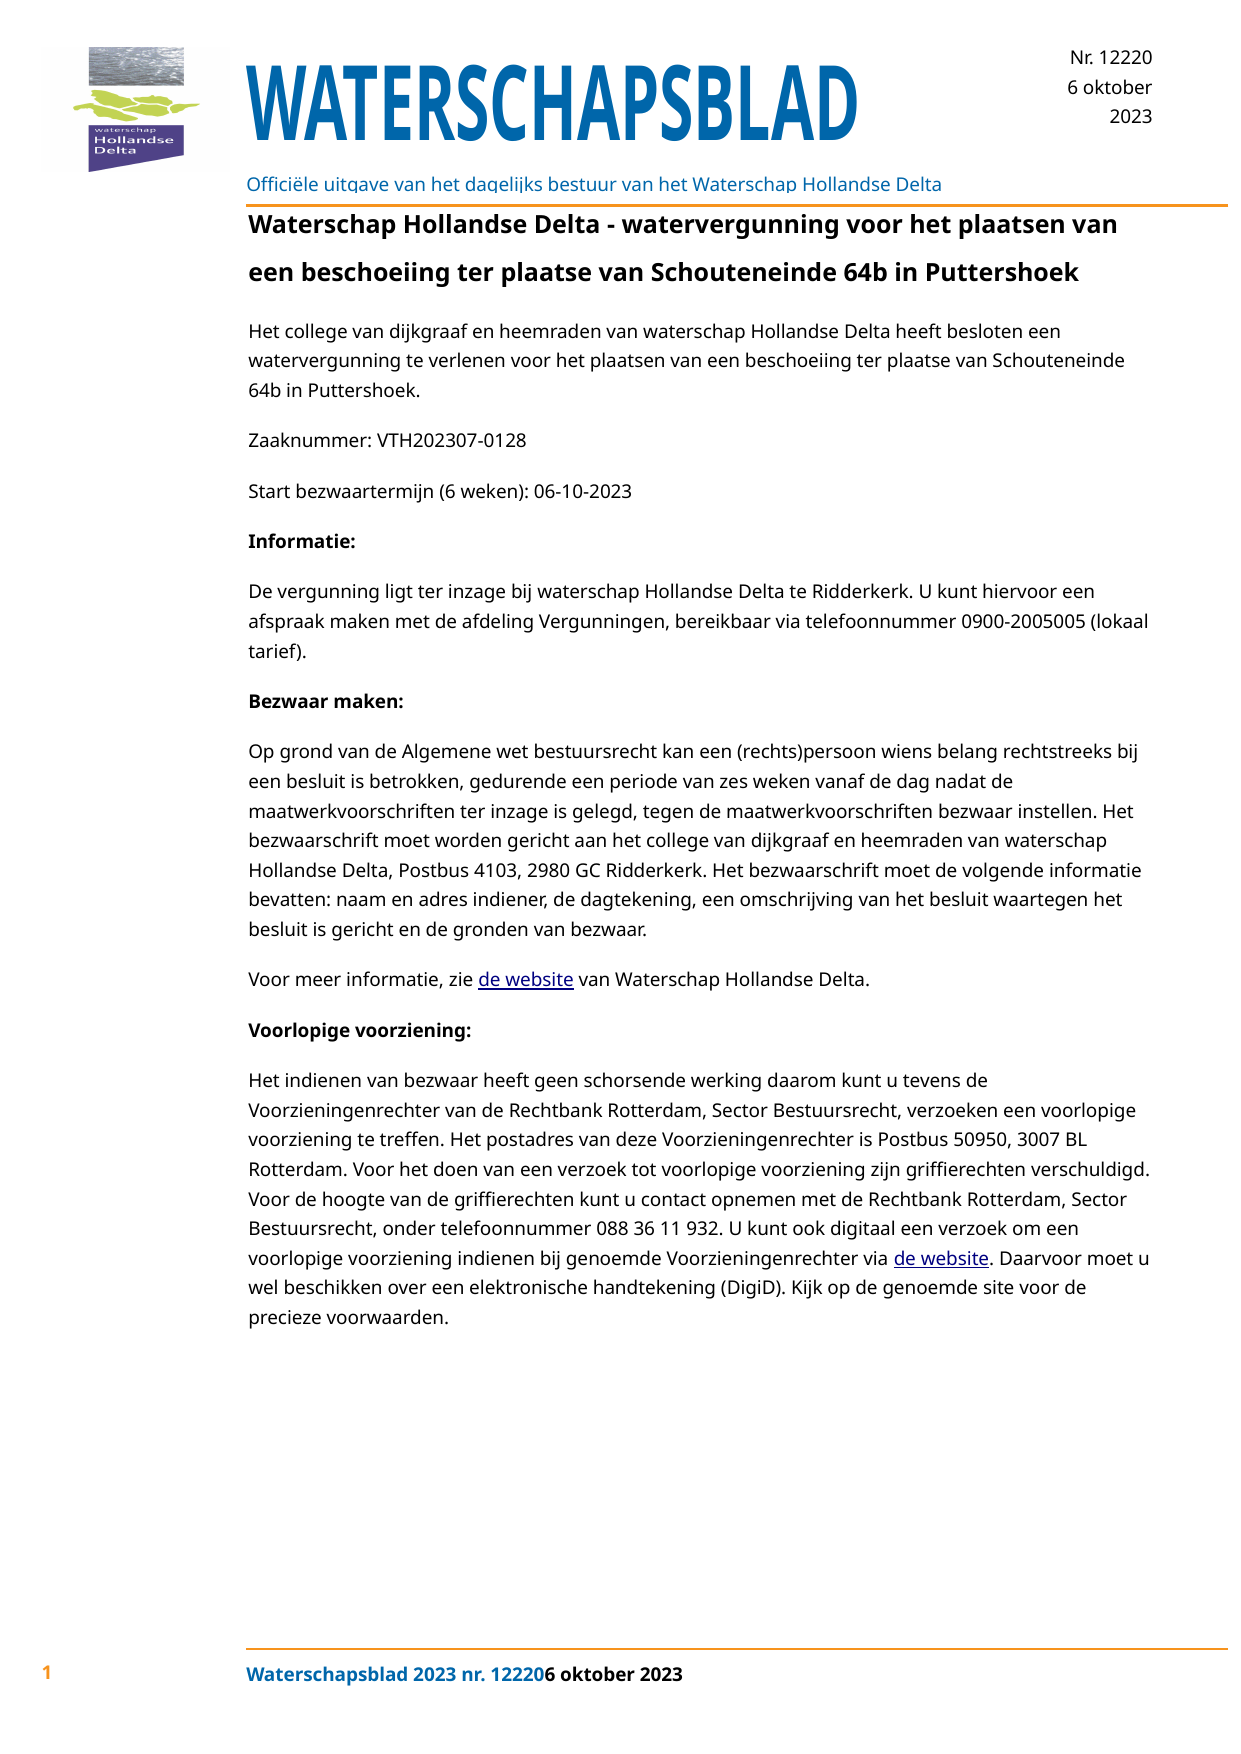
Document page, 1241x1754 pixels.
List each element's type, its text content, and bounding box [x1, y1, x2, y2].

text Start bezwaartermijn (6 weken): 06-10-2023 [248, 478, 1152, 504]
text Het indienen van bezwaar heeft geen schorsende werking daarom kunt u tevens de Voorzieningenrechter van de Rechtbank Rotterdam, Sector Bestuursrecht, verzoeken een voorlopige voorziening te treffen. Het postadres van deze Voorzieningenrechter is Postbus 50950, 3007 BL Rotterdam. Voor het doen van een verzoek tot voorlopige voorziening zijn griffierechten verschuldigd. Voor de hoogte van de griffierechten kunt u contact opnemen met de Rechtbank Rotterdam, Sector Bestuursrecht, onder telefoonnummer 088 36 11 932. U kunt ook digitaal een verzoek om een voorlopige voorziening indienen bij genoemde Voorzieningenrechter via de website. Daarvoor moet u wel beschikken over een elektronische handtekening (DigiD). Kijk op de genoemde site voor de precieze voorwaarden. [248, 1067, 1152, 1330]
text Zaaknummer: VTH202307-0128 [248, 427, 1152, 453]
text De vergunning ligt ter inzage bij waterschap Hollandse Delta te Ridderkerk. U kunt hiervoor een afspraak maken met de afdeling Vergunningen, bereikbaar via telefoonnummer 0900-2005005 (lokaal tarief). [248, 579, 1152, 664]
text Op grond van de Algemene wet bestuursrecht kan een (rechts)persoon wiens belang rechtstreeks bij een besluit is betrokken, gedurende een periode van zes weken vanaf de dag nadat de maatwerkvoorschriften ter inzage is gelegd, tegen de maatwerkvoorschriften bezwaar instellen. Het bezwaarschrift moet worden gericht aan het college van dijkgraaf en heemraden van waterschap Hollandse Delta, Postbus 4103, 2980 GC Ridderkerk. Het bezwaarschrift moet de volgende informatie bevatten: naam en adres indiener, de dagtekening, een omschrijving van het besluit waartegen het besluit is gericht en de gronden van bezwaar. [248, 739, 1152, 942]
picture [41, 47, 231, 172]
text Voor meer informatie, zie de website van Waterschap Hollandse Delta. [248, 967, 1152, 992]
text Voorlopige voorziening: [248, 1017, 1152, 1043]
text Informatie: [248, 528, 1152, 554]
text Waterschap Hollandse Delta - watervergunning voor het plaatsen van een beschoeiing ter plaatse van Schouteneinde 64b in Puttershoek [248, 207, 1152, 288]
text Bezwaar maken: [248, 688, 1152, 714]
text Het college van dijkgraaf en heemraden van waterschap Hollandse Delta heeft besloten een watervergunning te verlenen voor het plaatsen van een beschoeiing ter plaatse van Schouteneinde 64b in Puttershoek. [248, 318, 1152, 403]
